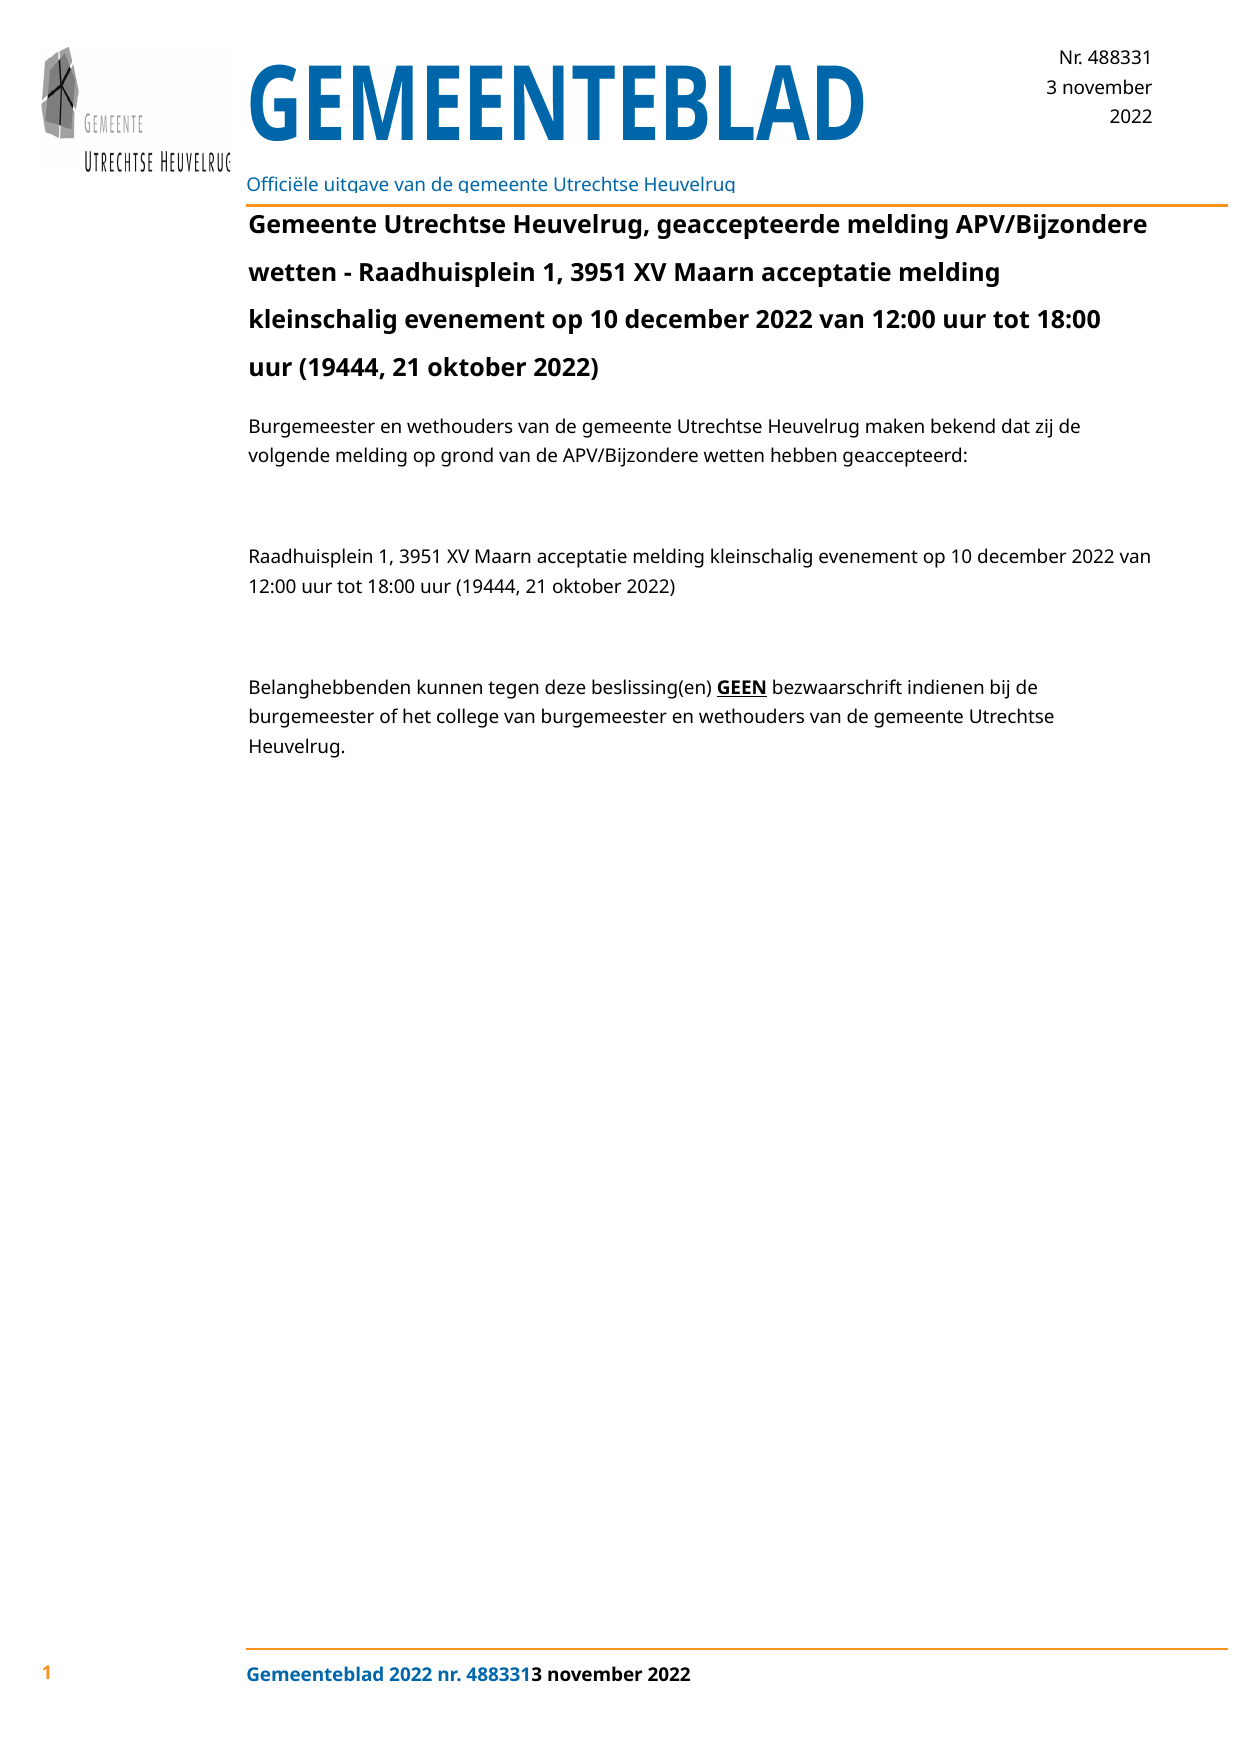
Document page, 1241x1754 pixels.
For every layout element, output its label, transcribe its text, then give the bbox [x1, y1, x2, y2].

picture [41, 47, 231, 172]
text Gemeente Utrechtse Heuvelrug, geaccepteerde melding APV/Bijzondere wetten - Raadhuisplein 1, 3951 XV Maarn acceptatie melding kleinschalig evenement op 10 december 2022 van 12:00 uur tot 18:00 uur (19444, 21 oktober 2022) [248, 207, 1152, 384]
text Belanghebbenden kunnen tegen deze beslissing(en) GEEN bezwaarschrift indienen bij de burgemeester of het college van burgemeester en wethouders van de gemeente Utrechtse Heuvelrug. [248, 674, 1152, 759]
text Raadhuisplein 1, 3951 XV Maarn acceptatie melding kleinschalig evenement op 10 december 2022 van 12:00 uur tot 18:00 uur (19444, 21 oktober 2022) [248, 543, 1152, 599]
text Burgemeester en wethouders van de gemeente Utrechtse Heuvelrug maken bekend dat zij de volgende melding op grond van de APV/Bijzondere wetten hebben geaccepteerd: [248, 413, 1152, 468]
